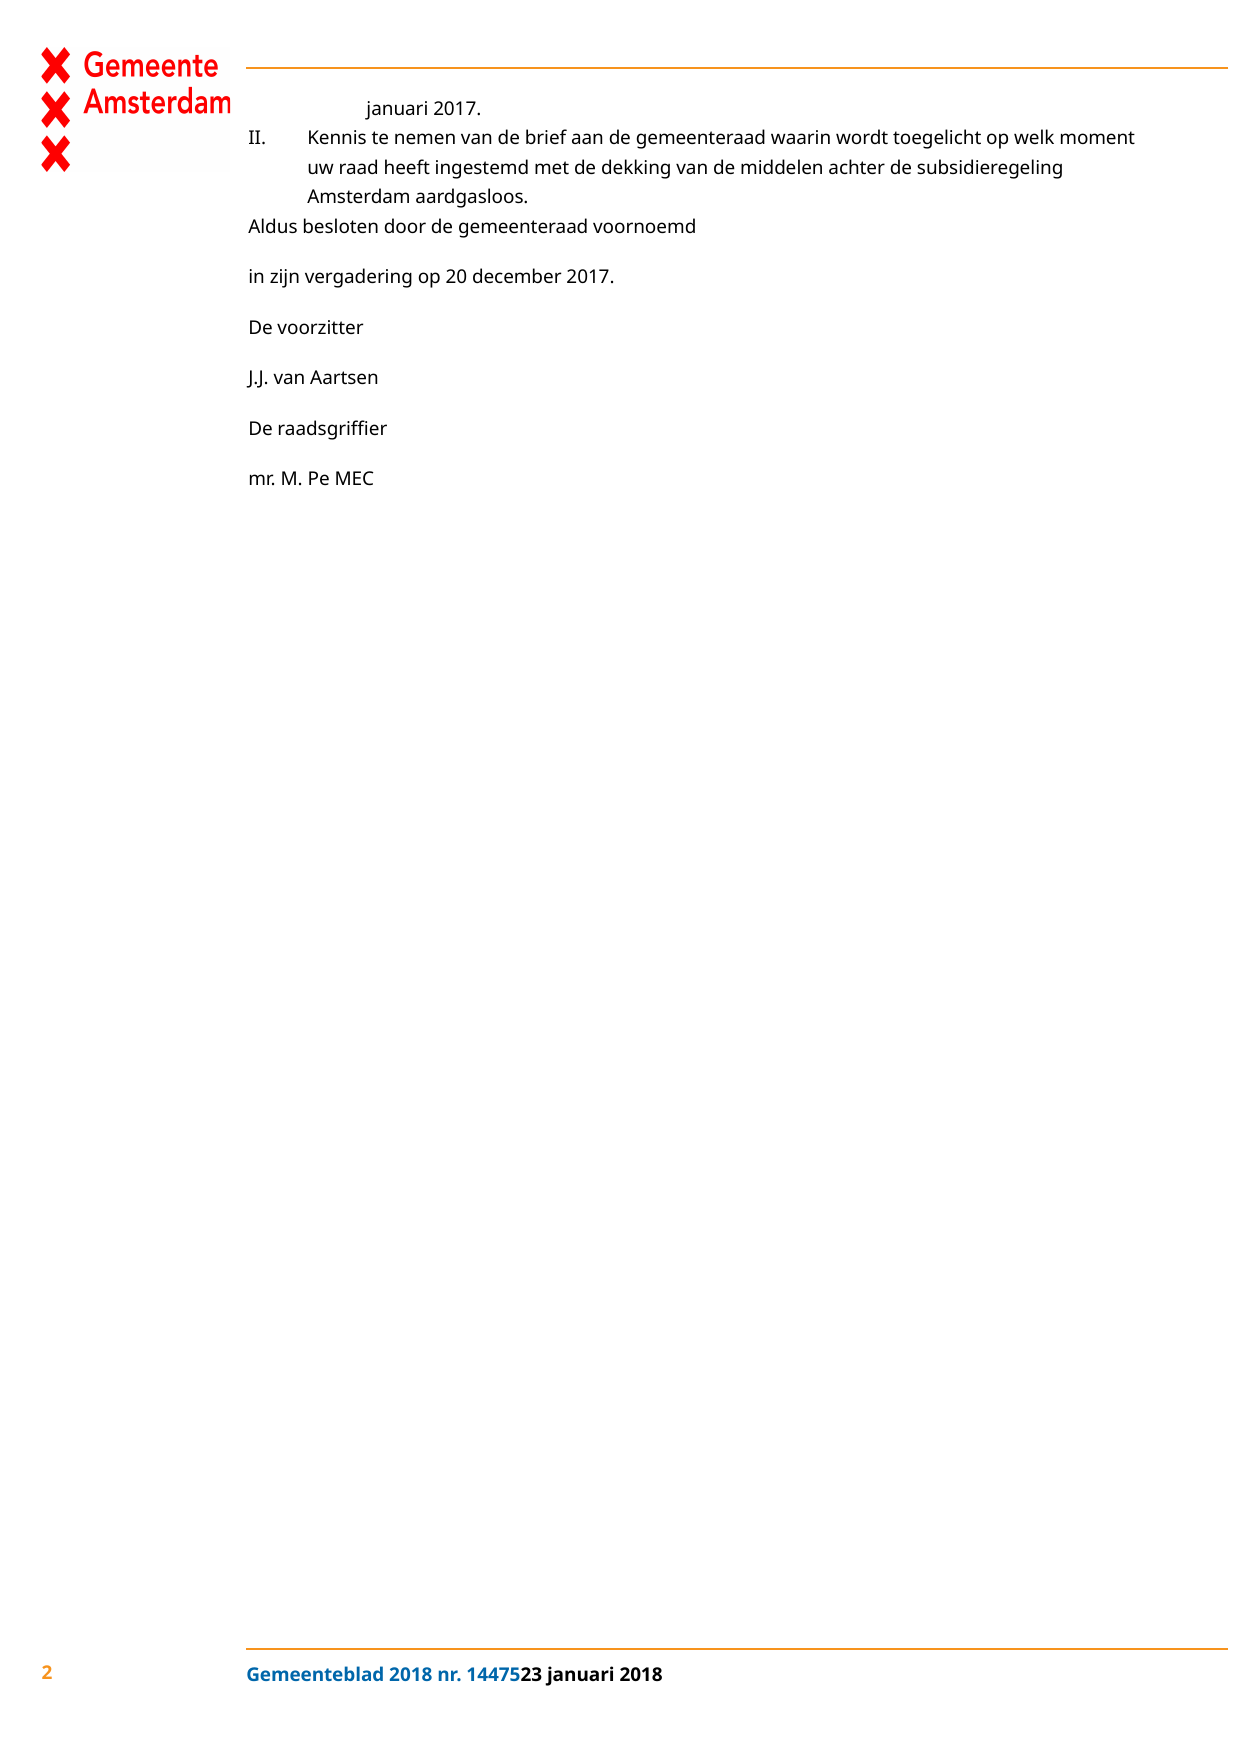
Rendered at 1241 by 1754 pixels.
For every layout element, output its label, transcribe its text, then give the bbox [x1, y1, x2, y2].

text De raadsgriffier [248, 415, 1152, 441]
list Kennis te nemen van de brief aan de gemeenteraad waarin wordt toegelicht op welk moment uw raad heeft ingestemd met de dekking van de middelen achter de subsidieregeling Amsterdam aardgasloos. [248, 124, 1152, 209]
list januari 2017. [307, 95, 1152, 121]
text J.J. van Aartsen [248, 364, 1152, 390]
text De voorzitter [248, 314, 1152, 340]
text in zijn vergadering op 20 december 2017. [248, 263, 1152, 289]
text Aldus besloten door de gemeenteraad voornoemd [248, 213, 1152, 239]
picture [41, 47, 231, 172]
text mr. M. Pe MEC [248, 465, 1152, 491]
